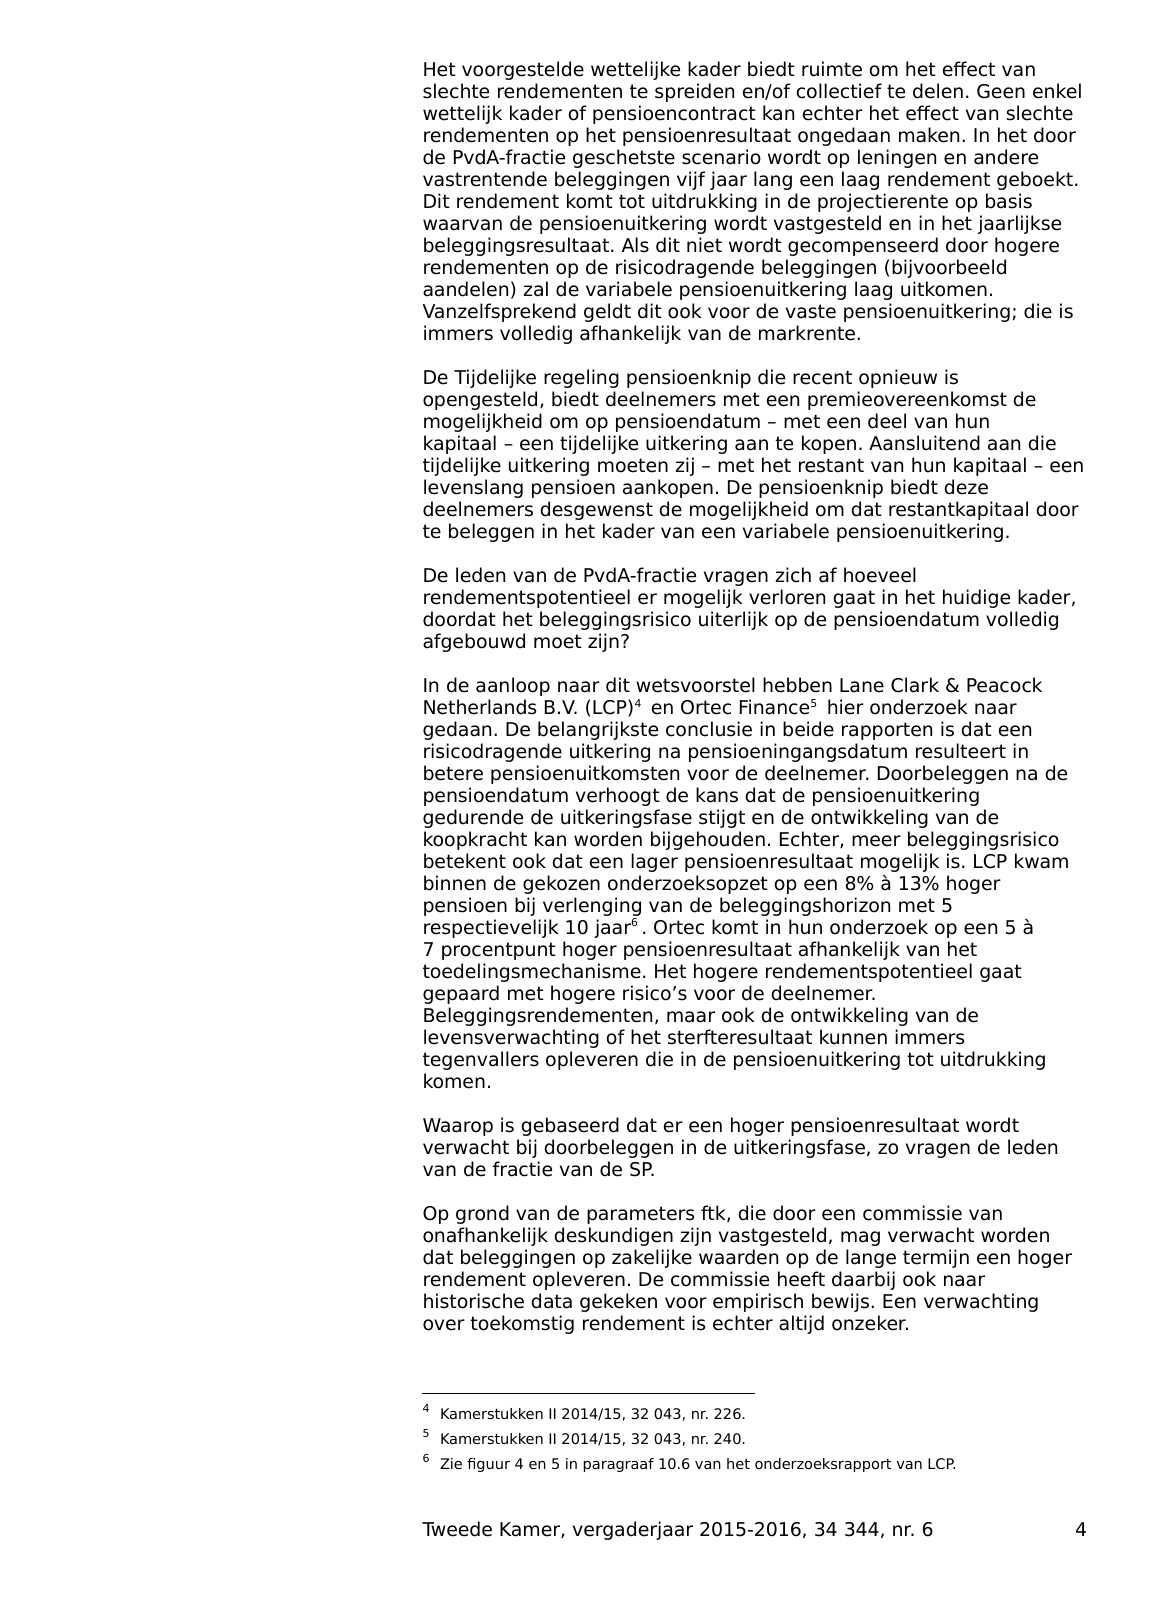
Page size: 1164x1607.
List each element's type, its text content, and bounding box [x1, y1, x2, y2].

text Kamerstukken II 2014/15, 32 043, nr. 226. [422, 1402, 1087, 1424]
text De leden van de PvdA-fractie vragen zich af hoeveel rendementspotentieel er mogelijk verloren gaat in het huidige kader, doordat het beleggingsrisico uiterlijk op de pensioendatum volledig afgebouwd moet zijn? [422, 565, 1087, 653]
text Op grond van de parameters ftk, die door een commissie van onafhankelijk deskundigen zijn vastgesteld, mag verwacht worden dat beleggingen op zakelijke waarden op de lange termijn een hoger rendement opleveren. De commissie heeft daarbij ook naar historische data gekeken voor empirisch bewijs. Een verwachting over toekomstig rendement is echter altijd onzeker. [422, 1203, 1087, 1335]
text Het voorgestelde wettelijke kader biedt ruimte om het effect van slechte rendementen te spreiden en/of collectief te delen. Geen enkel wettelijk kader of pensioencontract kan echter het effect van slechte rendementen op het pensioenresultaat ongedaan maken. In het door de PvdA-fractie geschetste scenario wordt op leningen en andere vastrentende beleggingen vijf jaar lang een laag rendement geboekt. Dit rendement komt tot uitdrukking in de projectierente op basis waarvan de pensioenuitkering wordt vastgesteld en in het jaarlijkse beleggingsresultaat. Als dit niet wordt gecompenseerd door hogere rendementen op de risicodragende beleggingen (bijvoorbeeld aandelen) zal de variabele pensioenuitkering laag uitkomen. Vanzelfsprekend geldt dit ook voor de vaste pensioenuitkering; die is immers volledig afhankelijk van de markrente. [422, 59, 1087, 345]
text Waarop is gebaseerd dat er een hoger pensioenresultaat wordt verwacht bij doorbeleggen in de uitkeringsfase, zo vragen de leden van de fractie van de SP. [422, 1115, 1087, 1181]
text Kamerstukken II 2014/15, 32 043, nr. 240. [422, 1427, 1087, 1449]
text In de aanloop naar dit wetsvoorstel hebben Lane Clark & Peacock Netherlands B.V. (LCP) en Ortec Finance hier onderzoek naar gedaan. De belangrijkste conclusie in beide rapporten is dat een risicodragende uitkering na pensioeningangsdatum resulteert in betere pensioenuitkomsten voor de deelnemer. Doorbeleggen na de pensioendatum verhoogt de kans dat de pensioenuitkering gedurende de uitkeringsfase stijgt en de ontwikkeling van de koopkracht kan worden bijgehouden. Echter, meer beleggingsrisico betekent ook dat een lager pensioenresultaat mogelijk is. LCP kwam binnen de gekozen onderzoeksopzet op een 8% à 13% hoger pensioen bij verlenging van de beleggingshorizon met 5 respectievelijk 10 jaar. Ortec komt in hun onderzoek op een 5 à 7 procentpunt hoger pensioenresultaat afhankelijk van het toedelingsmechanisme. Het hogere rendementspotentieel gaat gepaard met hogere risico’s voor de deelnemer. Beleggingsrendementen, maar ook de ontwikkeling van de levensverwachting of het sterfteresultaat kunnen immers tegenvallers opleveren die in de pensioenuitkering tot uitdrukking komen. [422, 675, 1087, 1093]
text De Tijdelijke regeling pensioenknip die recent opnieuw is opengesteld, biedt deelnemers met een premieovereenkomst de mogelijkheid om op pensioendatum – met een deel van hun kapitaal – een tijdelijke uitkering aan te kopen. Aansluitend aan die tijdelijke uitkering moeten zij – met het restant van hun kapitaal – een levenslang pensioen aankopen. De pensioenknip biedt deze deelnemers desgewenst de mogelijkheid om dat restantkapitaal door te beleggen in het kader van een variabele pensioenuitkering. [422, 367, 1087, 543]
text Zie figuur 4 en 5 in paragraaf 10.6 van het onderzoeksrapport van LCP. [422, 1452, 1087, 1474]
